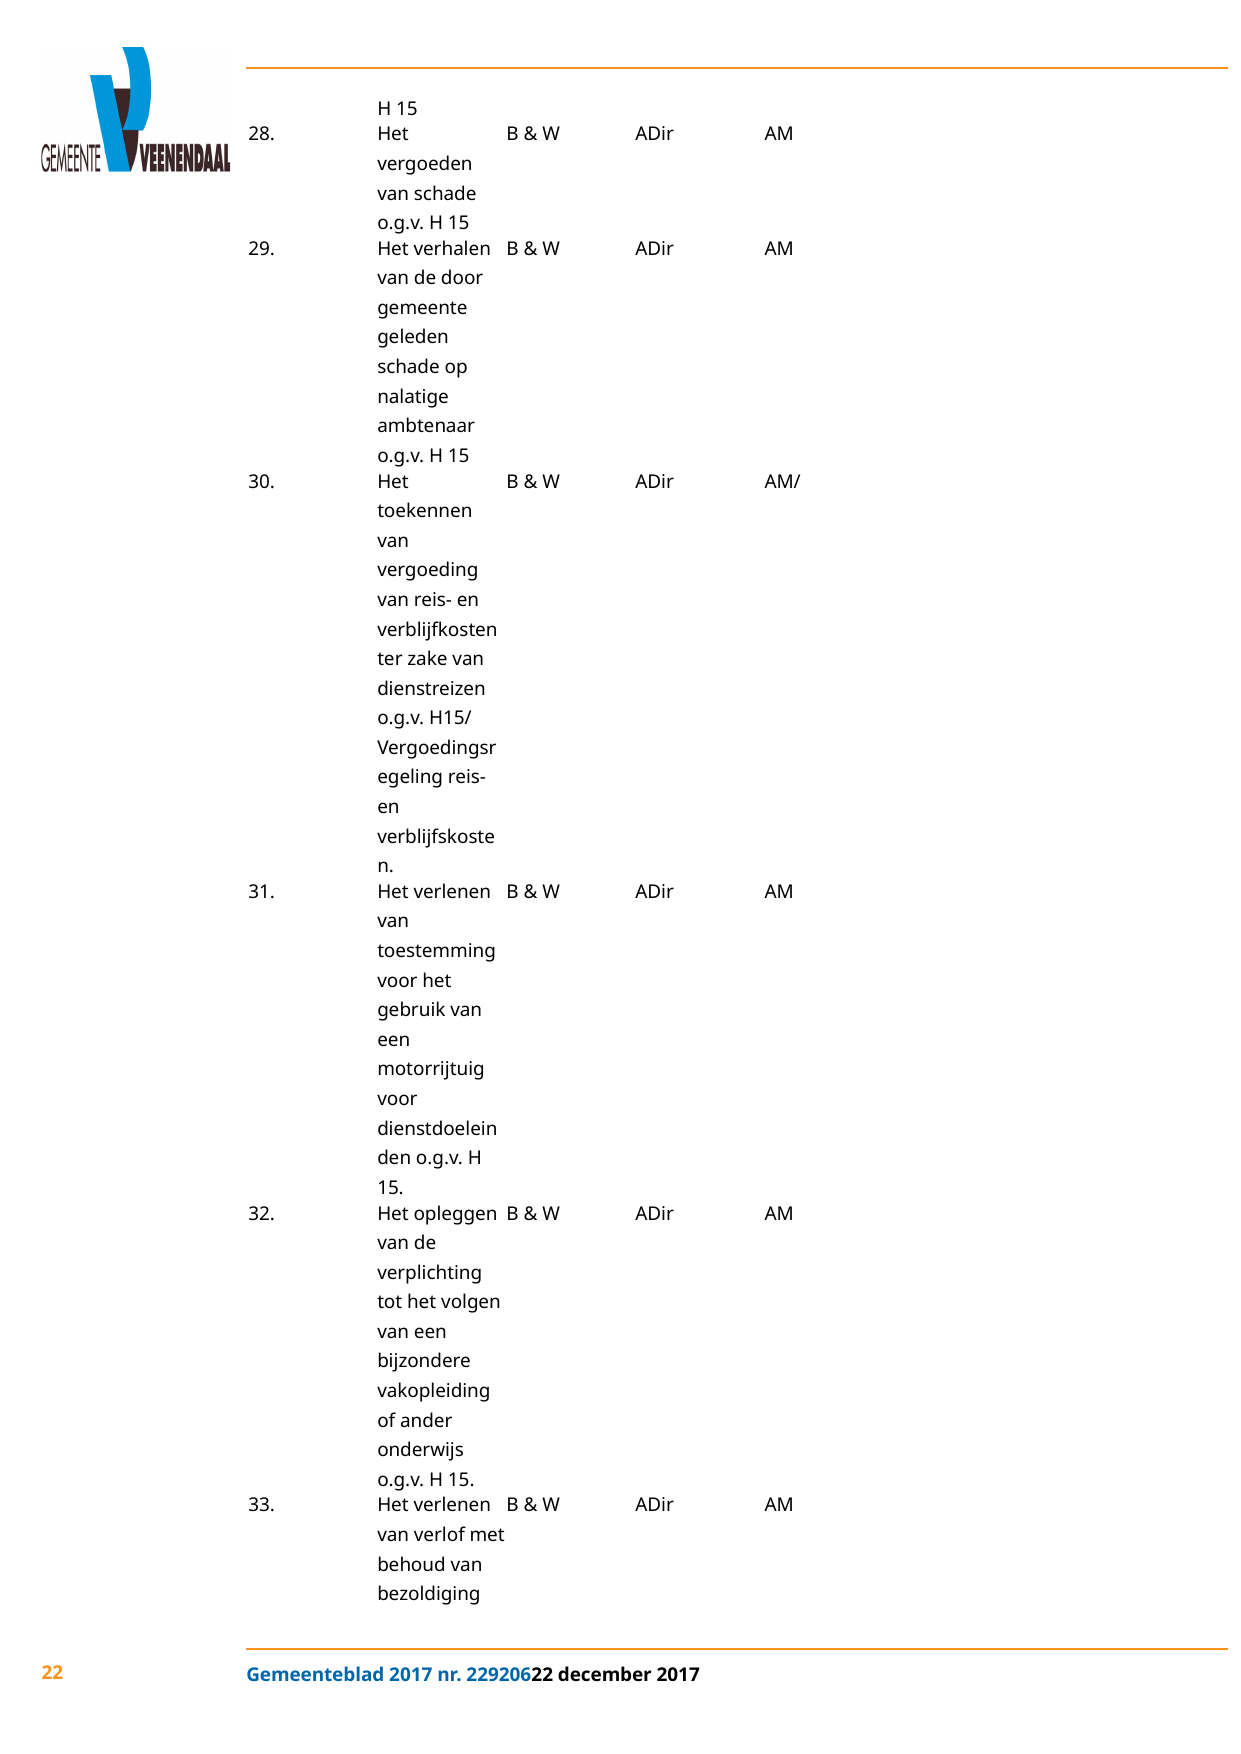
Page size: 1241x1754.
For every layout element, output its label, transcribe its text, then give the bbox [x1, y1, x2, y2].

table_cell B & W [506, 1492, 635, 1606]
table_cell [894, 95, 1022, 121]
picture [41, 47, 130, 172]
table_cell AM [764, 235, 893, 468]
table_cell [1023, 235, 1152, 468]
table_cell Het opleggen van de verplichting tot het volgen van een bijzondere vakopleiding of ander onderwijs o.g.v. H 15. [377, 1200, 506, 1492]
table_cell Het toekennen van vergoeding van reis- en verblijfkosten ter zake van dienstreizen o.g.v. H15/ Vergoedingsregeling reis- en verblijfskosten. [377, 468, 506, 878]
table_cell [248, 235, 377, 468]
table_cell [506, 95, 635, 121]
table_cell AM [764, 1200, 893, 1492]
table_cell AM [764, 878, 893, 1200]
table_cell [635, 95, 764, 121]
table_cell [248, 121, 377, 235]
table_cell [1023, 1492, 1152, 1606]
table_cell Het verlenen van verlof met behoud van bezoldiging [377, 1492, 506, 1606]
table_cell Het verhalen van de door gemeente geleden schade op nalatige ambtenaar o.g.v. H 15 [377, 235, 506, 468]
table_cell AM/ [764, 468, 893, 878]
table_cell B & W [506, 235, 635, 468]
table_cell [894, 1492, 1022, 1606]
table_cell [1023, 95, 1152, 121]
table_cell ADir [635, 468, 764, 878]
table_cell [894, 121, 1022, 235]
table_cell [1023, 878, 1152, 1200]
table_cell [1023, 1200, 1152, 1492]
table_cell B & W [506, 1200, 635, 1492]
table_cell ADir [635, 878, 764, 1200]
table_cell [1023, 468, 1152, 878]
table_cell [764, 95, 893, 121]
table_cell AM [764, 1492, 893, 1606]
table_cell [248, 878, 377, 1200]
table_cell ADir [635, 1200, 764, 1492]
table_cell AM [764, 121, 893, 235]
table_cell Het verlenen van toestemming voor het gebruik van een motorrijtuig voor dienstdoeleinden o.g.v. H 15. [377, 878, 506, 1200]
table_cell [248, 1492, 377, 1606]
table_cell ADir [635, 1492, 764, 1606]
table_cell B & W [506, 121, 635, 235]
table_cell [248, 468, 377, 878]
table_cell [248, 1200, 377, 1492]
table_cell [1023, 121, 1152, 235]
table_cell [248, 95, 377, 121]
table_cell B & W [506, 878, 635, 1200]
table_cell [894, 878, 1022, 1200]
table_cell B & W [506, 468, 635, 878]
table_cell Het vergoeden van schade o.g.v. H 15 [377, 121, 506, 235]
table_cell ADir [635, 121, 764, 235]
table_cell [894, 235, 1022, 468]
table_cell H 15 [377, 95, 506, 121]
picture [123, 47, 231, 172]
table_cell ADir [635, 235, 764, 468]
table_cell [894, 468, 1022, 878]
table_cell [894, 1200, 1022, 1492]
